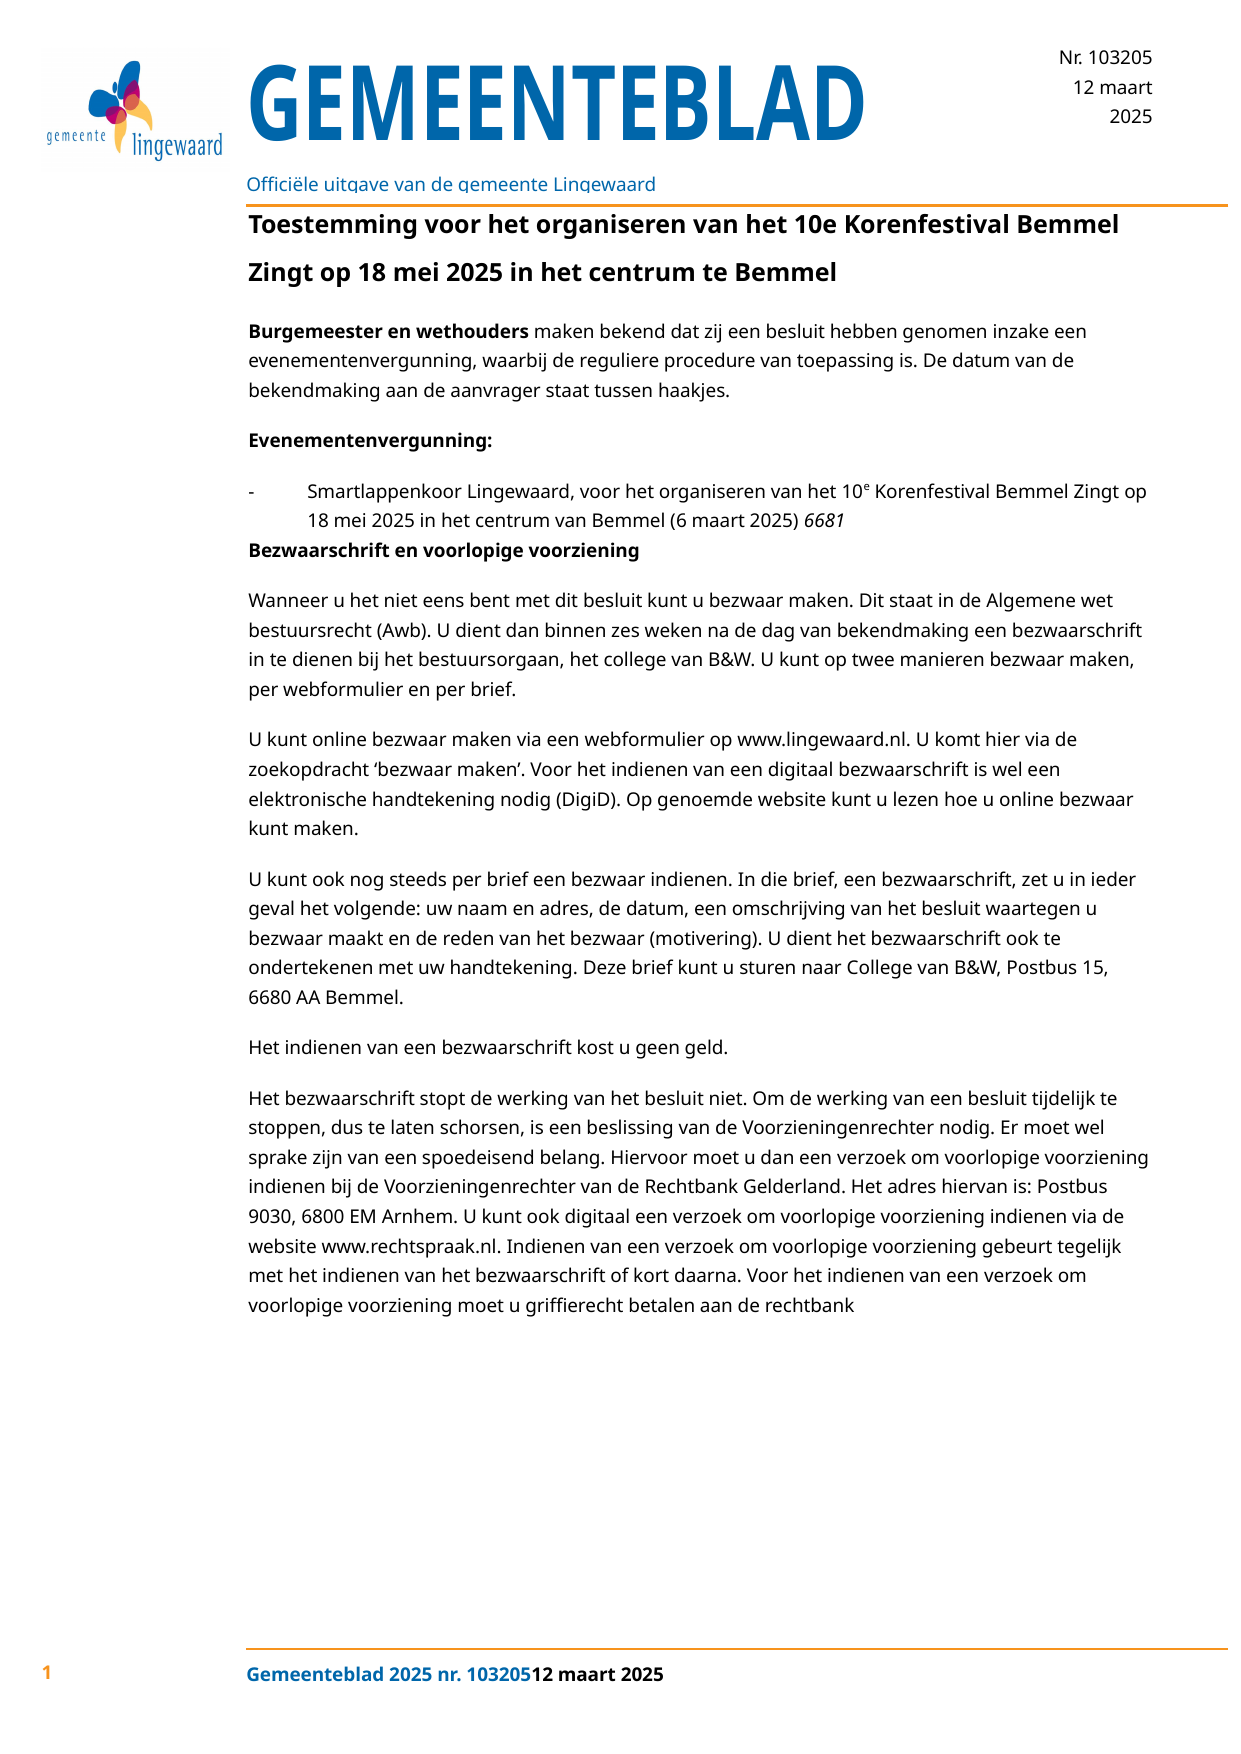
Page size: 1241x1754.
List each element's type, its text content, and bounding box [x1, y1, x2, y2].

text U kunt ook nog steeds per brief een bezwaar indienen. In die brief, een bezwaarschrift, zet u in ieder geval het volgende: uw naam en adres, de datum, een omschrijving van het besluit waartegen u bezwaar maakt en de reden van het bezwaar (motivering). U dient het bezwaarschrift ook te ondertekenen met uw handtekening. Deze brief kunt u sturen naar College van B&W, Postbus 15, 6680 AA Bemmel. [248, 866, 1152, 1010]
text Het bezwaarschrift stopt de werking van het besluit niet. Om de werking van een besluit tijdelijk te stoppen, dus te laten schorsen, is een beslissing van de Voorzieningenrechter nodig. Er moet wel sprake zijn van een spoedeisend belang. Hiervoor moet u dan een verzoek om voorlopige voorziening indienen bij de Voorzieningenrechter van de Rechtbank Gelderland. Het adres hiervan is: Postbus 9030, 6800 EM Arnhem. U kunt ook digitaal een verzoek om voorlopige voorziening indienen via de website www.rechtspraak.nl. Indienen van een verzoek om voorlopige voorziening gebeurt tegelijk met het indienen van het bezwaarschrift of kort daarna. Voor het indienen van een verzoek om voorlopige voorziening moet u griffierecht betalen aan de rechtbank [248, 1085, 1152, 1318]
text Burgemeester en wethouders maken bekend dat zij een besluit hebben genomen inzake een evenementenvergunning, waarbij de reguliere procedure van toepassing is. De datum van de bekendmaking aan de aanvrager staat tussen haakjes. [248, 318, 1152, 403]
text Toestemming voor het organiseren van het 10e Korenfestival Bemmel Zingt op 18 mei 2025 in het centrum te Bemmel [248, 207, 1152, 288]
text Wanneer u het niet eens bent met dit besluit kunt u bezwaar maken. Dit staat in de Algemene wet bestuursrecht (Awb). U dient dan binnen zes weken na de dag van bekendmaking een bezwaarschrift in te dienen bij het bestuursorgaan, het college van B&W. U kunt op twee manieren bezwaar maken, per webformulier en per brief. [248, 587, 1152, 702]
text Evenementenvergunning: [248, 427, 1152, 453]
picture [41, 47, 231, 172]
text U kunt online bezwaar maken via een webformulier op www.lingewaard.nl. U komt hier via de zoekopdracht ‘bezwaar maken’. Voor het indienen van een digitaal bezwaarschrift is wel een elektronische handtekening nodig (DigiD). Op genoemde website kunt u lezen hoe u online bezwaar kunt maken. [248, 727, 1152, 841]
list Smartlappenkoor Lingewaard, voor het organiseren van het 10e Korenfestival Bemmel Zingt op 18 mei 2025 in het centrum van Bemmel (6 maart 2025) 6681 [248, 478, 1152, 533]
text Bezwaarschrift en voorlopige voorziening [248, 537, 1152, 563]
text Het indienen van een bezwaarschrift kost u geen geld. [248, 1034, 1152, 1060]
